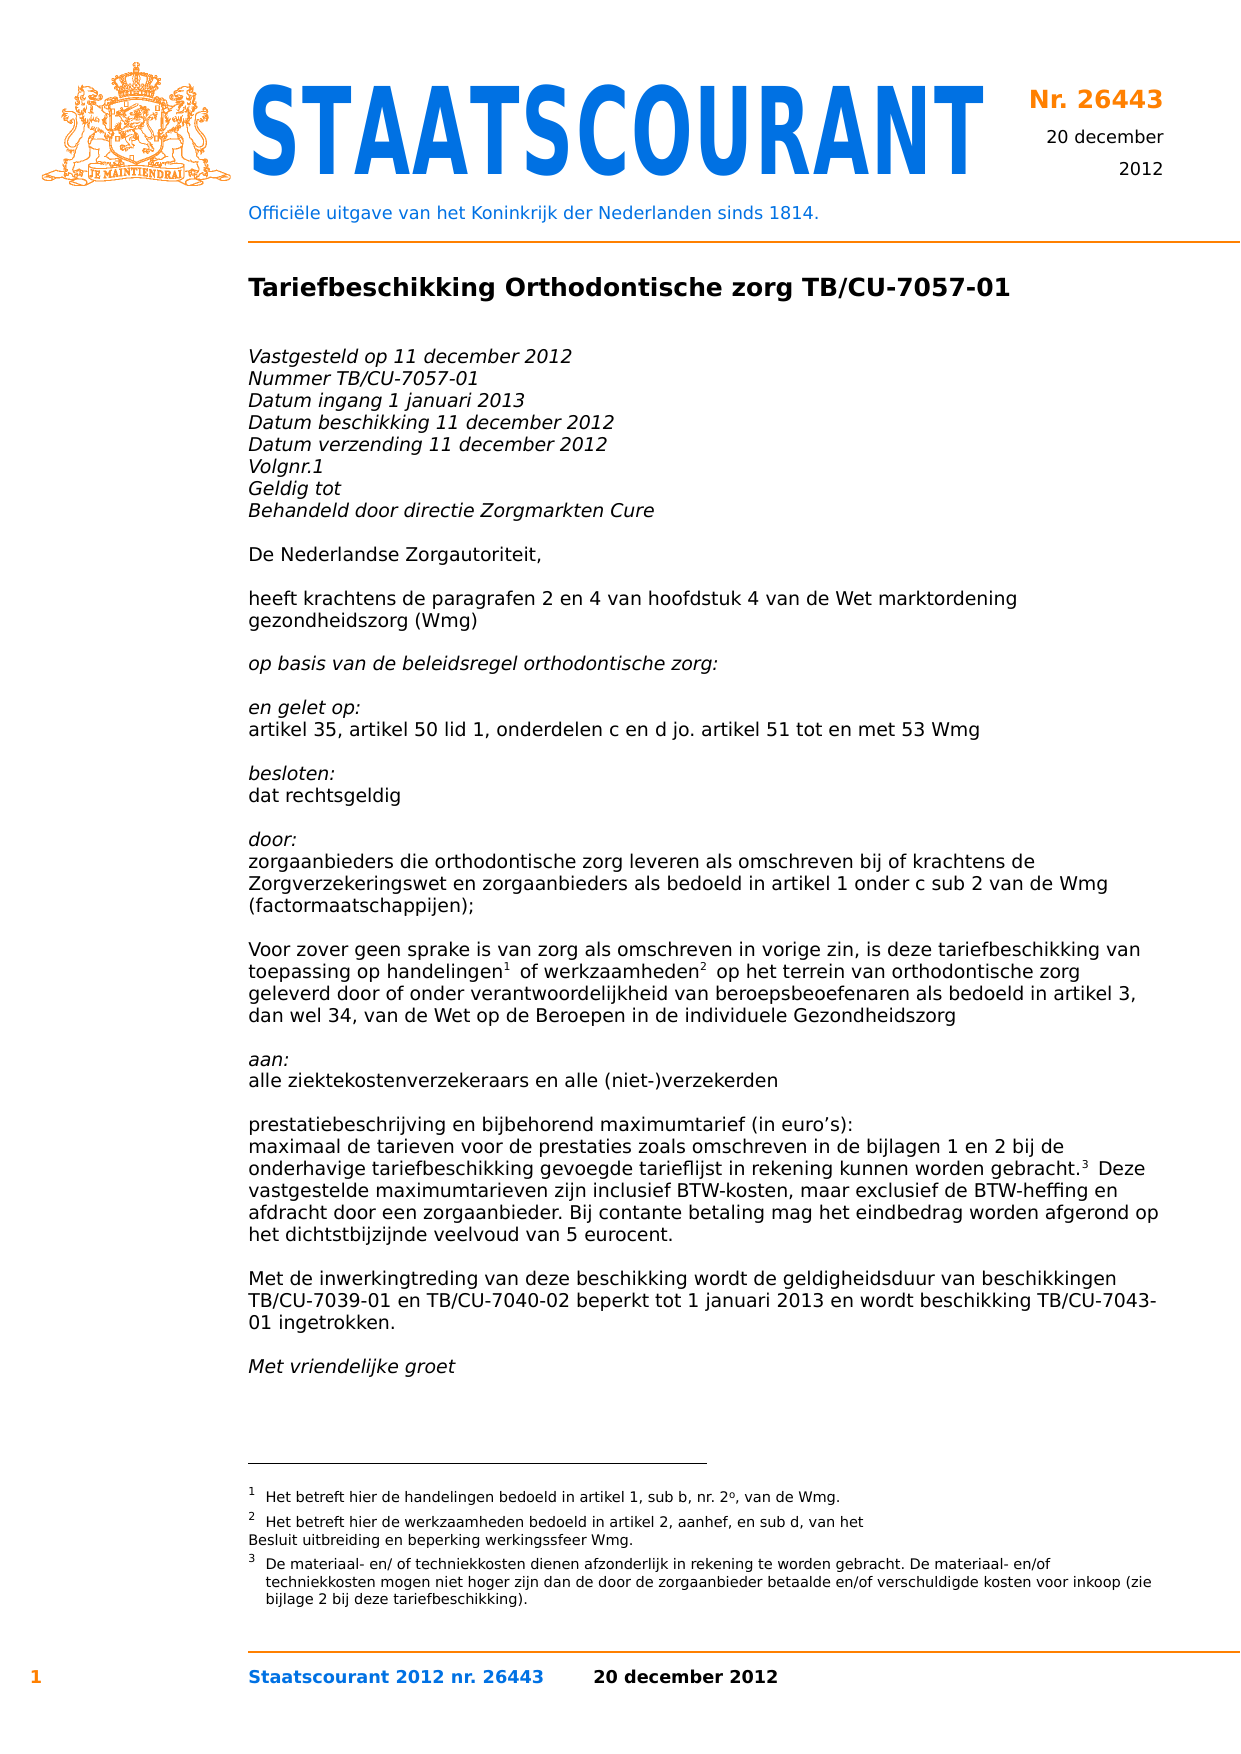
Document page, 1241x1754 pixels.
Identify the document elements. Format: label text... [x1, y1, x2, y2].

text Datum beschikking 11 december 2012 [248, 412, 1163, 434]
text Volgnr.1 [248, 456, 1163, 478]
table_header [25, 62, 248, 241]
text Nummer TB/CU-7057-01 [248, 368, 1163, 390]
table_cell Officiële uitgave van het Koninkrijk der Nederlanden sinds 1814. [248, 203, 1240, 241]
text Met vriendelijke groet [248, 1356, 1163, 1378]
table_header Nr. 26443 [998, 62, 1240, 121]
text aan: [248, 1048, 1163, 1070]
text De materiaal- en/ of techniekkosten dienen afzonderlijk in rekening te worden gebracht. De materiaal- en/of techniekkosten mogen niet hoger zijn dan de door de zorgaanbieder betaalde en/of verschuldigde kosten voor inkoop (zie bijlage 2 bij deze tariefbeschikking). [248, 1552, 1163, 1608]
table_cell 2012 [998, 153, 1240, 203]
text Voor zover geen sprake is van zorg als omschreven in vorige zin, is deze tariefbeschikking van toepassing op handelingen of werkzaamheden op het terrein van orthodontische zorg geleverd door of onder verantwoordelijkheid van beroepsbeoefenaren als bedoeld in artikel 3, dan wel 34, van de Wet op de Beroepen in de individuele Gezondheidszorg [248, 939, 1163, 1027]
text op basis van de beleidsregel orthodontische zorg: [248, 653, 1163, 675]
text Datum ingang 1 januari 2013 [248, 390, 1163, 412]
text dat rechtsgeldig [248, 785, 1163, 807]
text door: [248, 829, 1163, 851]
text prestatiebeschrijving en bijbehorend maximumtarief (in euro’s): [248, 1114, 1163, 1136]
text Geldig tot [248, 478, 1163, 500]
table_header STAATSCOURANT [248, 62, 998, 203]
text artikel 35, artikel 50 lid 1, onderdelen c en d jo. artikel 51 tot en met 53 Wmg [248, 719, 1163, 741]
text Behandeld door directie Zorgmarkten Cure [248, 500, 1163, 522]
text maximaal de tarieven voor de prestaties zoals omschreven in de bijlagen 1 en 2 bij de onderhavige tariefbeschikking gevoegde tarieflijst in rekening kunnen worden gebracht. Deze vastgestelde maximumtarieven zijn inclusief BTW-kosten, maar exclusief de BTW-heffing en afdracht door een zorgaanbieder. Bij contante betaling mag het eindbedrag worden afgerond op het dichtstbijzijnde veelvoud van 5 eurocent. [248, 1136, 1163, 1246]
text Datum verzending 11 december 2012 [248, 434, 1163, 456]
text zorgaanbieders die orthodontische zorg leveren als omschreven bij of krachtens de Zorgverzekeringswet en zorgaanbieders als bedoeld in artikel 1 onder c sub 2 van de Wmg (factormaatschappijen); [248, 851, 1163, 917]
subtitle Tariefbeschikking Orthodontische zorg TB/CU-7057-01 [248, 273, 1163, 302]
text Met de inwerkingtreding van deze beschikking wordt de geldigheidsduur van beschikkingen TB/CU-7039-01 en TB/CU-7040-02 beperkt tot 1 januari 2013 en wordt beschikking TB/CU-7043-01 ingetrokken. [248, 1268, 1163, 1334]
text De Nederlandse Zorgautoriteit, [248, 544, 1163, 566]
text en gelet op: [248, 697, 1163, 719]
text alle ziektekostenverzekeraars en alle (niet-)verzekerden [248, 1070, 1163, 1092]
text Besluit uitbreiding en beperking werkingssfeer Wmg. [248, 1532, 1163, 1549]
text heeft krachtens de paragrafen 2 en 4 van hoofdstuk 4 van de Wet marktordening gezondheidszorg (Wmg) [248, 587, 1163, 631]
text besloten: [248, 763, 1163, 785]
text Het betreft hier de handelingen bedoeld in artikel 1, sub b, nr. 2o, van de Wmg. [248, 1485, 1163, 1507]
table_cell 20 december [998, 121, 1240, 153]
picture [41, 62, 231, 186]
text Het betreft hier de werkzaamheden bedoeld in artikel 2, aanhef, en sub d, van het [248, 1510, 1163, 1532]
text Vastgesteld op 11 december 2012 [248, 346, 1163, 368]
